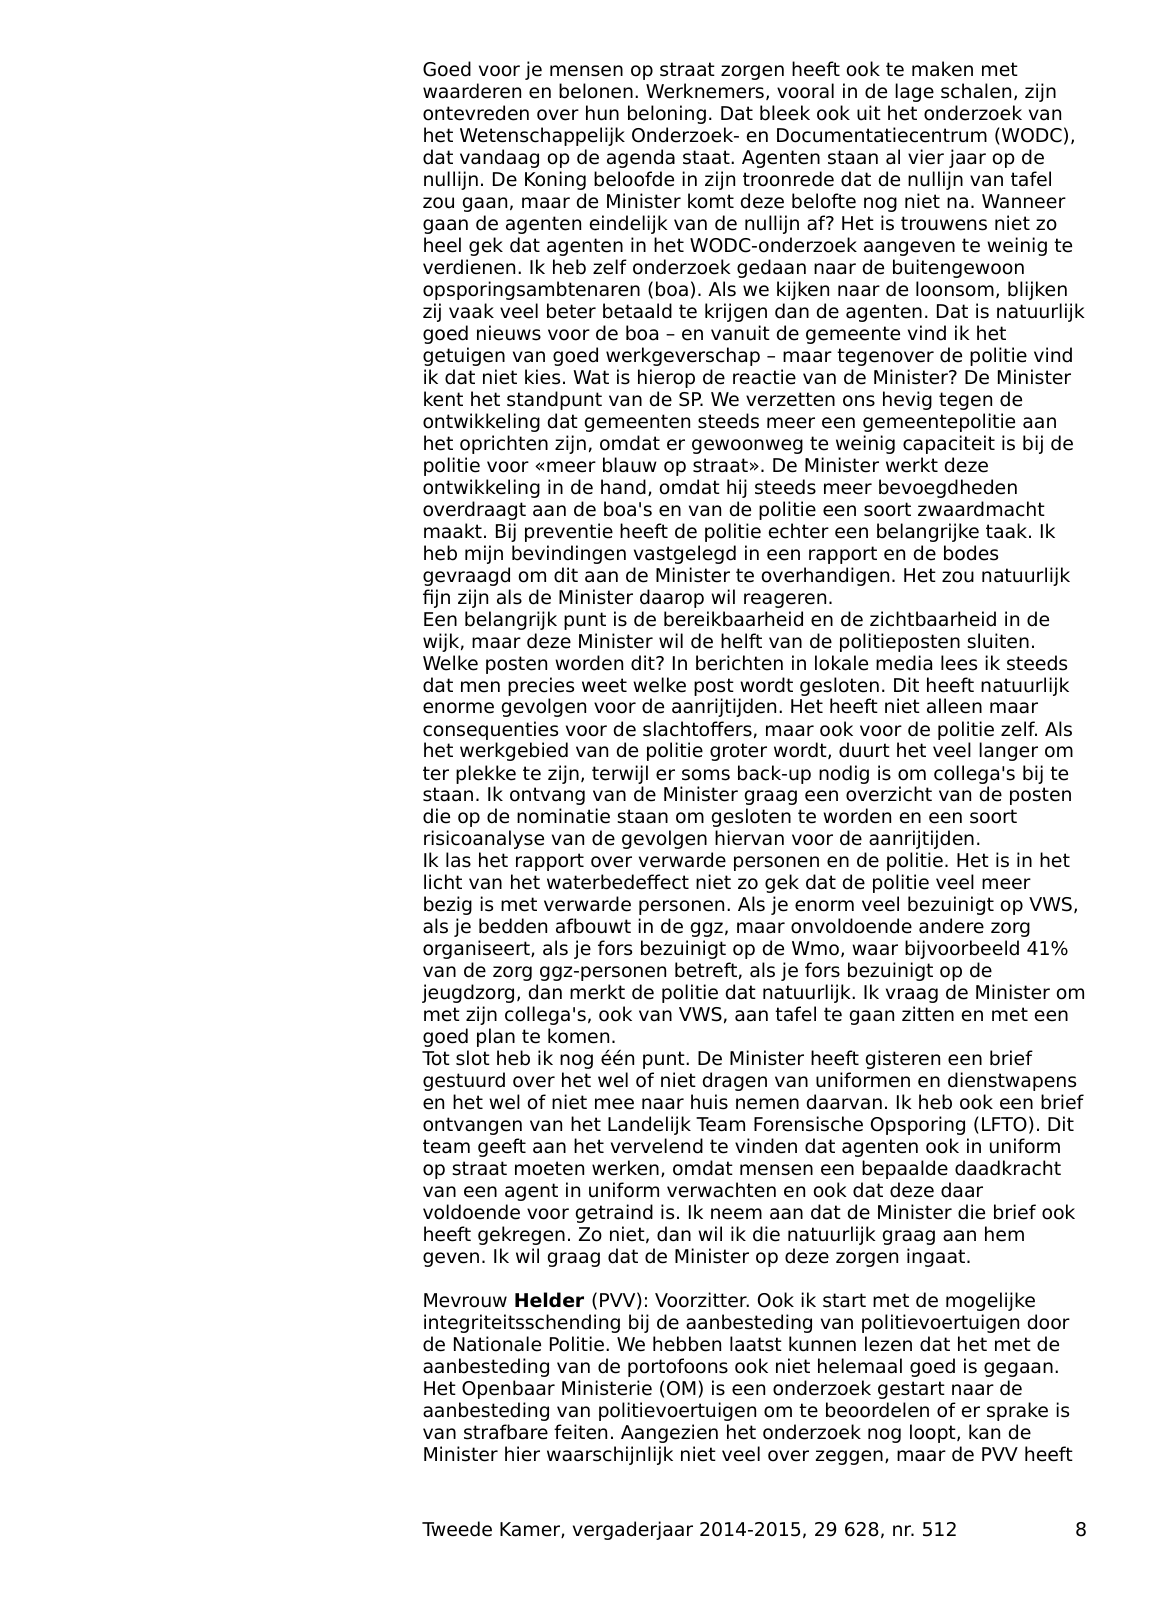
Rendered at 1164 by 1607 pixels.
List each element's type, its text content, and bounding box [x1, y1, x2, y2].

text Tot slot heb ik nog één punt. De Minister heeft gisteren een brief gestuurd over het wel of niet dragen van uniformen en dienstwapens en het wel of niet mee naar huis nemen daarvan. Ik heb ook een brief ontvangen van het Landelijk Team Forensische Opsporing (LFTO). Dit team geeft aan het vervelend te vinden dat agenten ook in uniform op straat moeten werken, omdat mensen een bepaalde daadkracht van een agent in uniform verwachten en ook dat deze daar voldoende voor getraind is. Ik neem aan dat de Minister die brief ook heeft gekregen. Zo niet, dan wil ik die natuurlijk graag aan hem geven. Ik wil graag dat de Minister op deze zorgen ingaat. [422, 1048, 1087, 1268]
text Ik las het rapport over verwarde personen en de politie. Het is in het licht van het waterbedeffect niet zo gek dat de politie veel meer bezig is met verwarde personen. Als je enorm veel bezuinigt op VWS, als je bedden afbouwt in de ggz, maar onvoldoende andere zorg organiseert, als je fors bezuinigt op de Wmo, waar bijvoorbeeld 41% van de zorg ggz-personen betreft, als je fors bezuinigt op de jeugdzorg, dan merkt de politie dat natuurlijk. Ik vraag de Minister om met zijn collega's, ook van VWS, aan tafel te gaan zitten en met een goed plan te komen. [422, 850, 1087, 1048]
text Een belangrijk punt is de bereikbaarheid en de zichtbaarheid in de wijk, maar deze Minister wil de helft van de politieposten sluiten. Welke posten worden dit? In berichten in lokale media lees ik steeds dat men precies weet welke post wordt gesloten. Dit heeft natuurlijk enorme gevolgen voor de aanrijtijden. Het heeft niet alleen maar consequenties voor de slachtoffers, maar ook voor de politie zelf. Als het werkgebied van de politie groter wordt, duurt het veel langer om ter plekke te zijn, terwijl er soms back-up nodig is om collega's bij te staan. Ik ontvang van de Minister graag een overzicht van de posten die op de nominatie staan om gesloten te worden en een soort risicoanalyse van de gevolgen hiervan voor de aanrijtijden. [422, 608, 1087, 850]
text Goed voor je mensen op straat zorgen heeft ook te maken met waarderen en belonen. Werknemers, vooral in de lage schalen, zijn ontevreden over hun beloning. Dat bleek ook uit het onderzoek van het Wetenschappelijk Onderzoek- en Documentatiecentrum (WODC), dat vandaag op de agenda staat. Agenten staan al vier jaar op de nullijn. De Koning beloofde in zijn troonrede dat de nullijn van tafel zou gaan, maar de Minister komt deze belofte nog niet na. Wanneer gaan de agenten eindelijk van de nullijn af? Het is trouwens niet zo heel gek dat agenten in het WODC-onderzoek aangeven te weinig te verdienen. Ik heb zelf onderzoek gedaan naar de buitengewoon opsporingsambtenaren (boa). Als we kijken naar de loonsom, blijken zij vaak veel beter betaald te krijgen dan de agenten. Dat is natuurlijk goed nieuws voor de boa – en vanuit de gemeente vind ik het getuigen van goed werkgeverschap – maar tegenover de politie vind ik dat niet kies. Wat is hierop de reactie van de Minister? De Minister kent het standpunt van de SP. We verzetten ons hevig tegen de ontwikkeling dat gemeenten steeds meer een gemeentepolitie aan het oprichten zijn, omdat er gewoonweg te weinig capaciteit is bij de politie voor «meer blauw op straat». De Minister werkt deze ontwikkeling in de hand, omdat hij steeds meer bevoegdheden overdraagt aan de boa's en van de politie een soort zwaardmacht maakt. Bij preventie heeft de politie echter een belangrijke taak. Ik heb mijn bevindingen vastgelegd in een rapport en de bodes gevraagd om dit aan de Minister te overhandigen. Het zou natuurlijk fijn zijn als de Minister daarop wil reageren. [422, 59, 1087, 608]
text Mevrouw Helder (PVV): Voorzitter. Ook ik start met de mogelijke integriteitsschending bij de aanbesteding van politievoertuigen door de Nationale Politie. We hebben laatst kunnen lezen dat het met de aanbesteding van de portofoons ook niet helemaal goed is gegaan. Het Openbaar Ministerie (OM) is een onderzoek gestart naar de aanbesteding van politievoertuigen om te beoordelen of er sprake is van strafbare feiten. Aangezien het onderzoek nog loopt, kan de Minister hier waarschijnlijk niet veel over zeggen, maar de PVV heeft [422, 1290, 1087, 1466]
